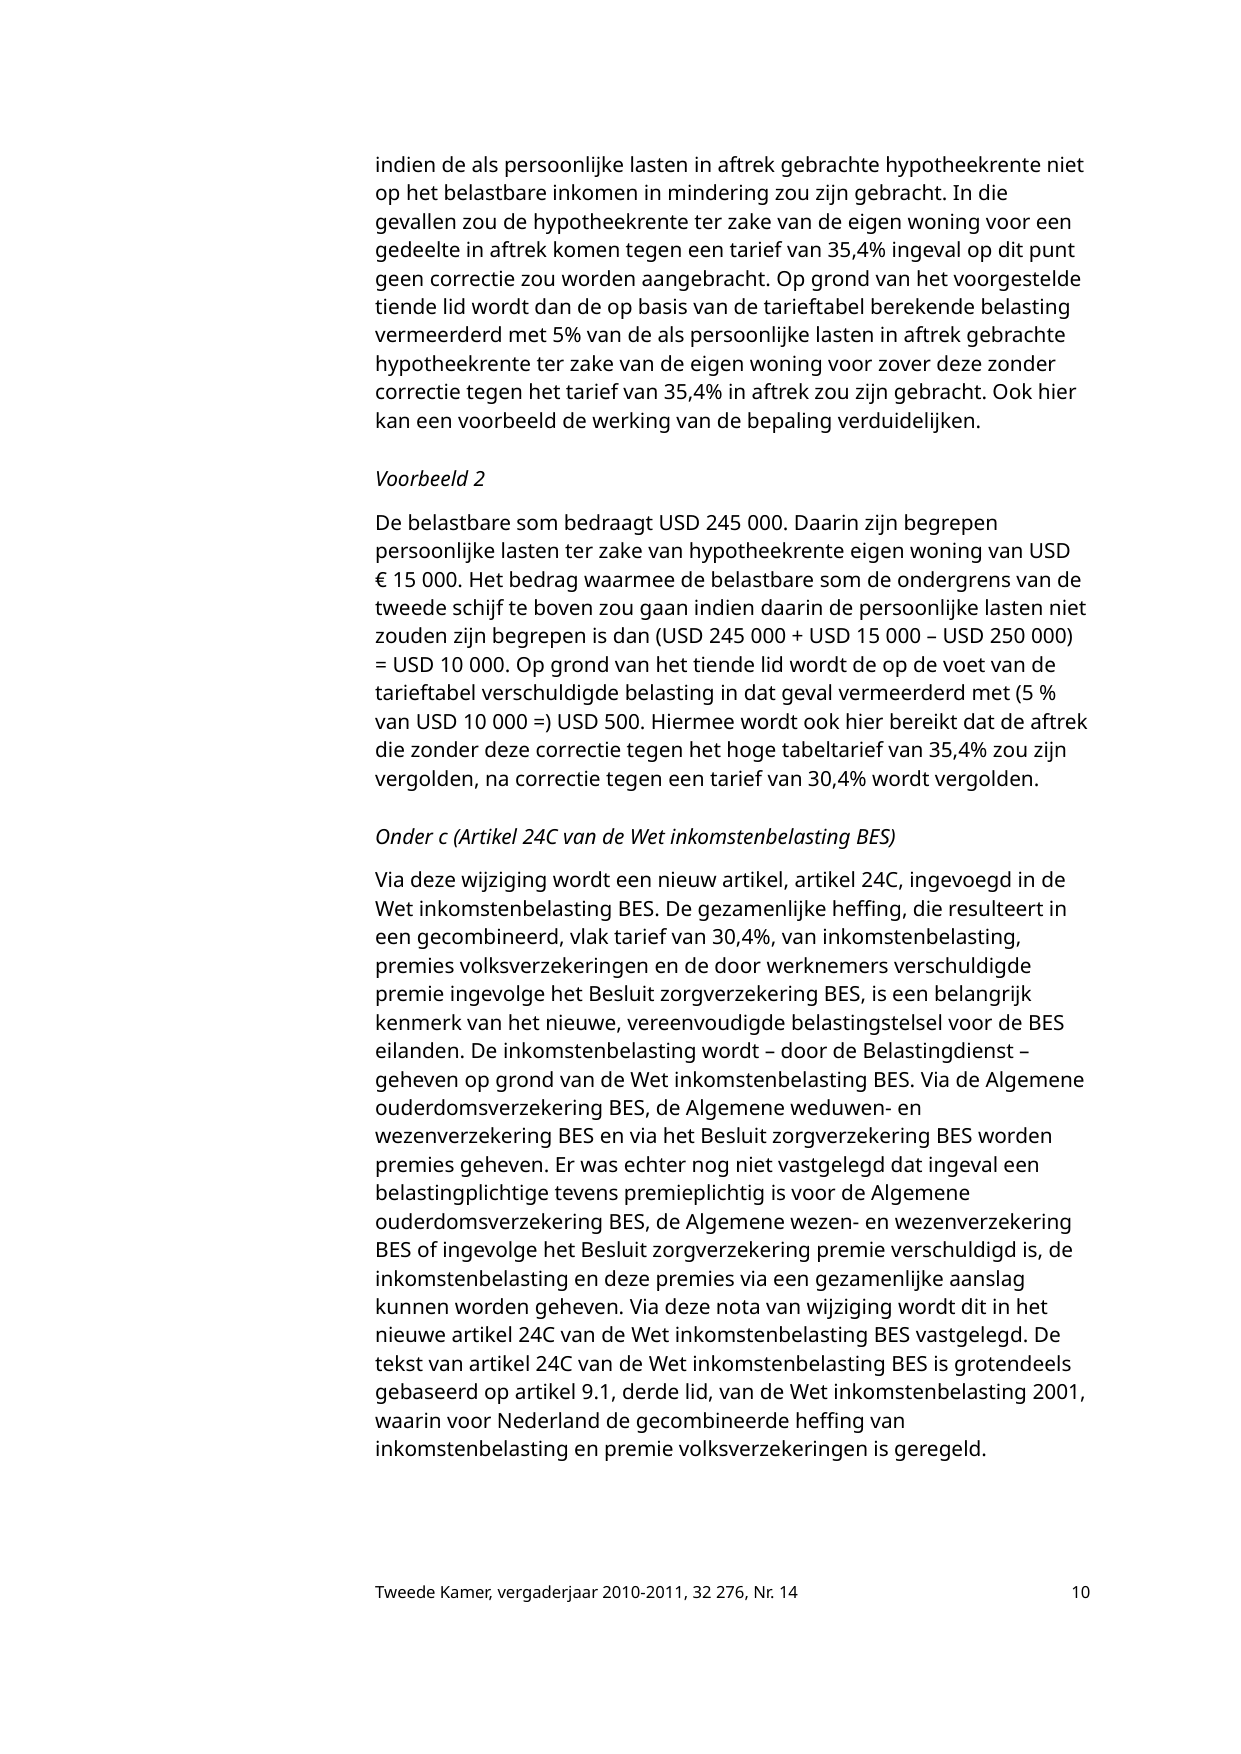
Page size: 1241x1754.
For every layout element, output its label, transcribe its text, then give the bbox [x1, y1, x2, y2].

text Onder c (Artikel 24C van de Wet inkomstenbelasting BES) [375, 822, 1090, 851]
text Via deze wijziging wordt een nieuw artikel, artikel 24C, ingevoegd in de Wet inkomstenbelasting BES. De gezamenlijke heffing, die resulteert in een gecombineerd, vlak tarief van 30,4%, van inkomstenbelasting, premies volksverzekeringen en de door werknemers verschuldigde premie ingevolge het Besluit zorgverzekering BES, is een belangrijk kenmerk van het nieuwe, vereenvoudigde belastingstelsel voor de BES eilanden. De inkomstenbelasting wordt – door de Belastingdienst – geheven op grond van de Wet inkomstenbelasting BES. Via de Algemene ouderdomsverzekering BES, de Algemene weduwen- en wezenverzekering BES en via het Besluit zorgverzekering BES worden premies geheven. Er was echter nog niet vastgelegd dat ingeval een belastingplichtige tevens premieplichtig is voor de Algemene ouderdomsverzekering BES, de Algemene wezen- en wezenverzekering BES of ingevolge het Besluit zorgverzekering premie verschuldigd is, de inkomstenbelasting en deze premies via een gezamenlijke aanslag kunnen worden geheven. Via deze nota van wijziging wordt dit in het nieuwe artikel 24C van de Wet inkomstenbelasting BES vastgelegd. De tekst van artikel 24C van de Wet inkomstenbelasting BES is grotendeels gebaseerd op artikel 9.1, derde lid, van de Wet inkomstenbelasting 2001, waarin voor Nederland de gecombineerde heffing van inkomstenbelasting en premie volksverzekeringen is geregeld. [375, 866, 1090, 1463]
text indien de als persoonlijke lasten in aftrek gebrachte hypotheekrente niet op het belastbare inkomen in mindering zou zijn gebracht. In die gevallen zou de hypotheekrente ter zake van de eigen woning voor een gedeelte in aftrek komen tegen een tarief van 35,4% ingeval op dit punt geen correctie zou worden aangebracht. Op grond van het voorgestelde tiende lid wordt dan de op basis van de tarieftabel berekende belasting vermeerderd met 5% van de als persoonlijke lasten in aftrek gebrachte hypotheekrente ter zake van de eigen woning voor zover deze zonder correctie tegen het tarief van 35,4% in aftrek zou zijn gebracht. Ook hier kan een voorbeeld de werking van de bepaling verduidelijken. [375, 150, 1090, 434]
text Voorbeeld 2 [375, 464, 1090, 493]
text De belastbare som bedraagt USD 245 000. Daarin zijn begrepen persoonlijke lasten ter zake van hypotheekrente eigen woning van USD € 15 000. Het bedrag waarmee de belastbare som de ondergrens van de tweede schijf te boven zou gaan indien daarin de persoonlijke lasten niet zouden zijn begrepen is dan (USD 245 000 + USD 15 000 – USD 250 000) = USD 10 000. Op grond van het tiende lid wordt de op de voet van de tarieftabel verschuldigde belasting in dat geval vermeerderd met (5 % van USD 10 000 =) USD 500. Hiermee wordt ook hier bereikt dat de aftrek die zonder deze correctie tegen het hoge tabeltarief van 35,4% zou zijn vergolden, na correctie tegen een tarief van 30,4% wordt vergolden. [375, 508, 1090, 792]
